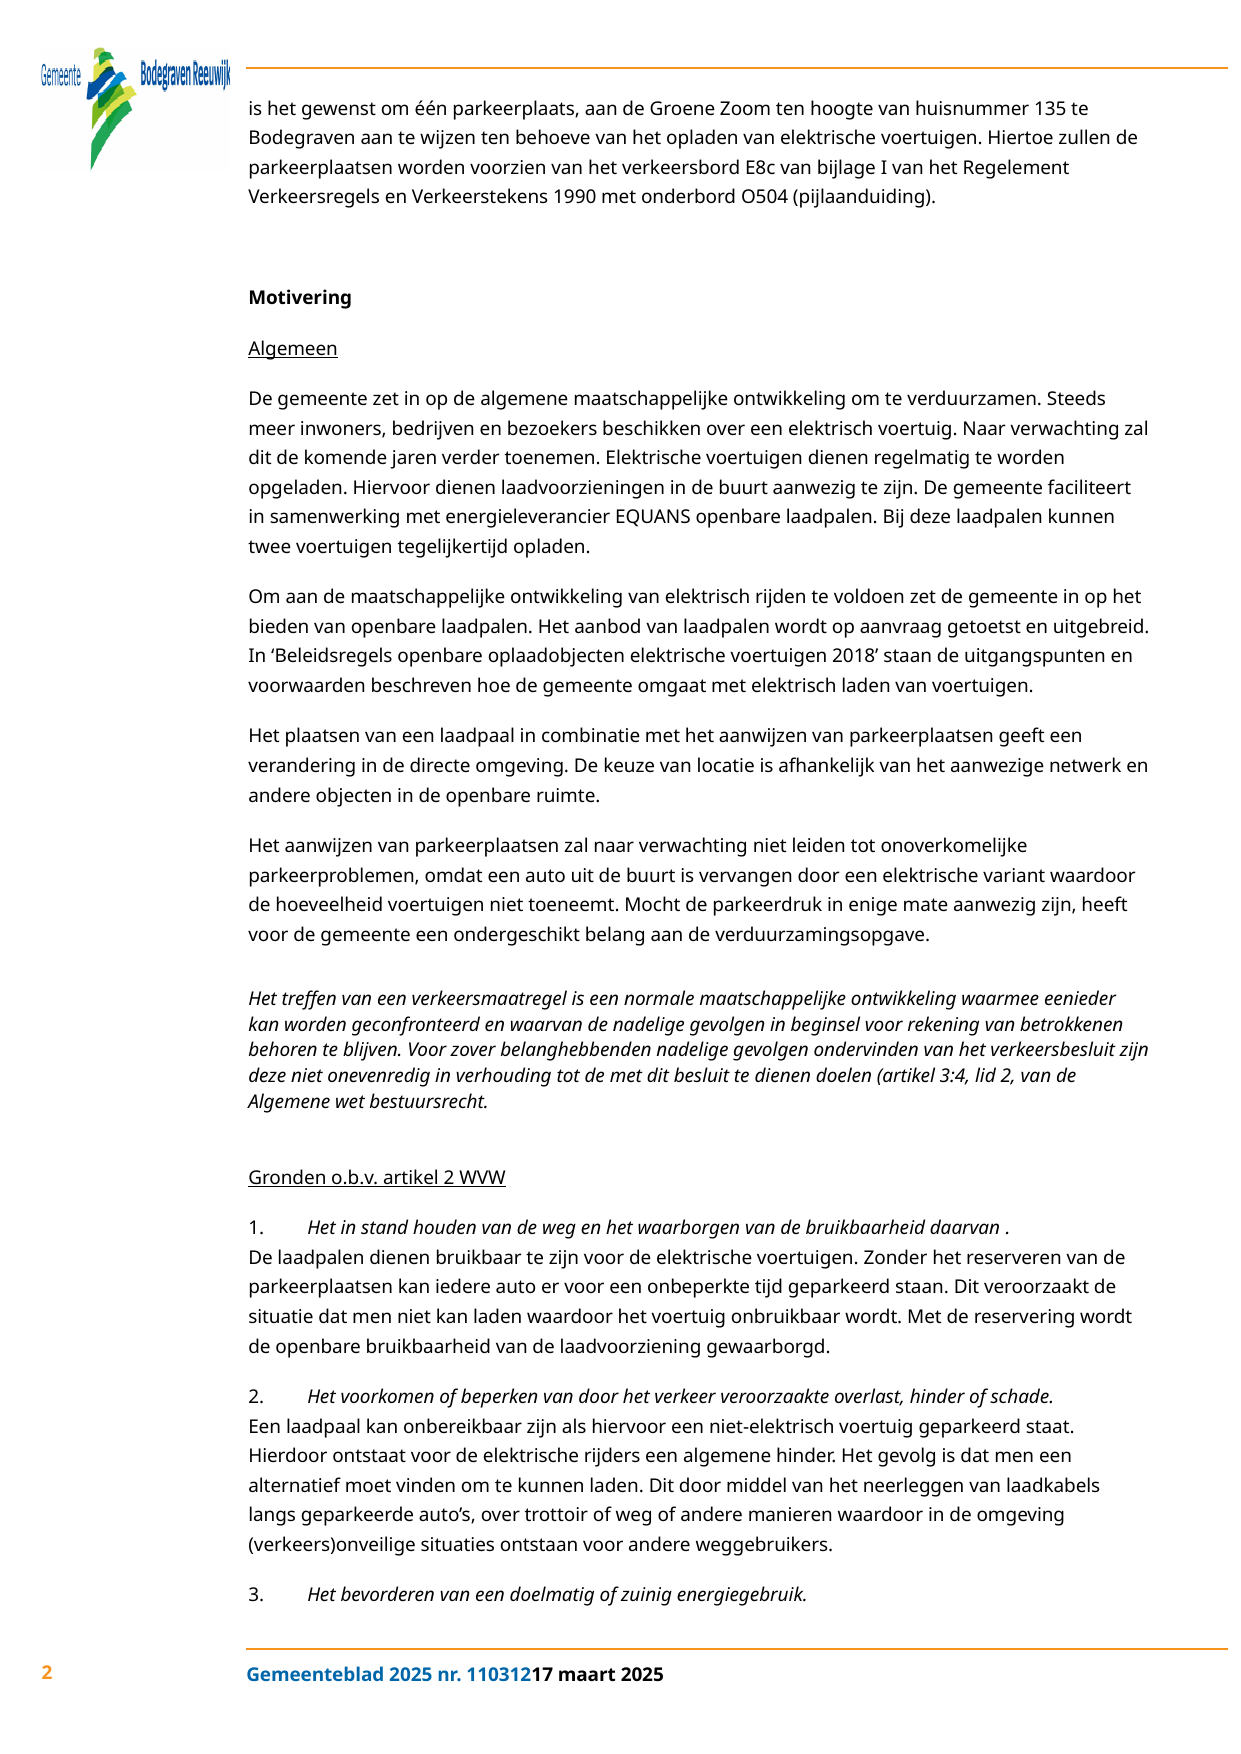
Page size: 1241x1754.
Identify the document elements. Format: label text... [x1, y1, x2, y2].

text Algemeen [248, 335, 1152, 361]
text Om aan de maatschappelijke ontwikkeling van elektrisch rijden te voldoen zet de gemeente in op het bieden van openbare laadpalen. Het aanbod van laadpalen wordt op aanvraag getoetst en uitgebreid. In ‘Beleidsregels openbare oplaadobjecten elektrische voertuigen 2018’ staan de uitgangspunten en voorwaarden beschreven hoe de gemeente omgaat met elektrisch laden van voertuigen. [248, 583, 1152, 698]
text Motivering [248, 284, 1152, 310]
picture [41, 47, 231, 172]
text De laadpalen dienen bruikbaar te zijn voor de elektrische voertuigen. Zonder het reserveren van de parkeerplaatsen kan iedere auto er voor een onbeperkte tijd geparkeerd staan. Dit veroorzaakt de situatie dat men niet kan laden waardoor het voertuig onbruikbaar wordt. Met de reservering wordt de openbare bruikbaarheid van de laadvoorziening gewaarborgd. [248, 1244, 1152, 1358]
list Het voorkomen of beperken van door het verkeer veroorzaakte overlast, hinder of schade. [248, 1383, 1152, 1409]
text De gemeente zet in op de algemene maatschappelijke ontwikkeling om te verduurzamen. Steeds meer inwoners, bedrijven en bezoekers beschikken over een elektrisch voertuig. Naar verwachting zal dit de komende jaren verder toenemen. Elektrische voertuigen dienen regelmatig te worden opgeladen. Hiervoor dienen laadvoorzieningen in de buurt aanwezig te zijn. De gemeente faciliteert in samenwerking met energieleverancier EQUANS openbare laadpalen. Bij deze laadpalen kunnen twee voertuigen tegelijkertijd opladen. [248, 385, 1152, 559]
text Een laadpaal kan onbereikbaar zijn als hiervoor een niet-elektrisch voertuig geparkeerd staat. Hierdoor ontstaat voor de elektrische rijders een algemene hinder. Het gevolg is dat men een alternatief moet vinden om te kunnen laden. Dit door middel van het neerleggen van laadkabels langs geparkeerde auto’s, over trottoir of weg of andere manieren waardoor in de omgeving (verkeers)onveilige situaties ontstaan voor andere weggebruikers. [248, 1413, 1152, 1557]
text is het gewenst om één parkeerplaats, aan de Groene Zoom ten hoogte van huisnummer 135 te Bodegraven aan te wijzen ten behoeve van het opladen van elektrische voertuigen. Hiertoe zullen de parkeerplaatsen worden voorzien van het verkeersbord E8c van bijlage I van het Regelement Verkeersregels en Verkeerstekens 1990 met onderbord O504 (pijlaanduiding). [248, 95, 1152, 209]
text Het plaatsen van een laadpaal in combinatie met het aanwijzen van parkeerplaatsen geeft een verandering in de directe omgeving. De keuze van locatie is afhankelijk van het aanwezige netwerk en andere objecten in de openbare ruimte. [248, 723, 1152, 808]
text Gronden o.b.v. artikel 2 WVW [248, 1164, 1152, 1190]
text Het aanwijzen van parkeerplaatsen zal naar verwachting niet leiden tot onoverkomelijke parkeerproblemen, omdat een auto uit de buurt is vervangen door een elektrische variant waardoor de hoeveelheid voertuigen niet toeneemt. Mocht de parkeerdruk in enige mate aanwezig zijn, heeft voor de gemeente een ondergeschikt belang aan de verduurzamingsopgave. [248, 832, 1152, 947]
list Het bevorderen van een doelmatig of zuinig energiegebruik. [248, 1582, 1152, 1607]
text Het treffen van een verkeersmaatregel is een normale maatschappelijke ontwikkeling waarmee eenieder kan worden geconfronteerd en waarvan de nadelige gevolgen in beginsel voor rekening van betrokkenen behoren te blijven. Voor zover belanghebbenden nadelige gevolgen ondervinden van het verkeersbesluit zijn deze niet onevenredig in verhouding tot de met dit besluit te dienen doelen (artikel 3:4, lid 2, van de Algemene wet bestuursrecht. [248, 985, 1152, 1114]
list Het in stand houden van de weg en het waarborgen van de bruikbaarheid daarvan . [248, 1214, 1152, 1240]
